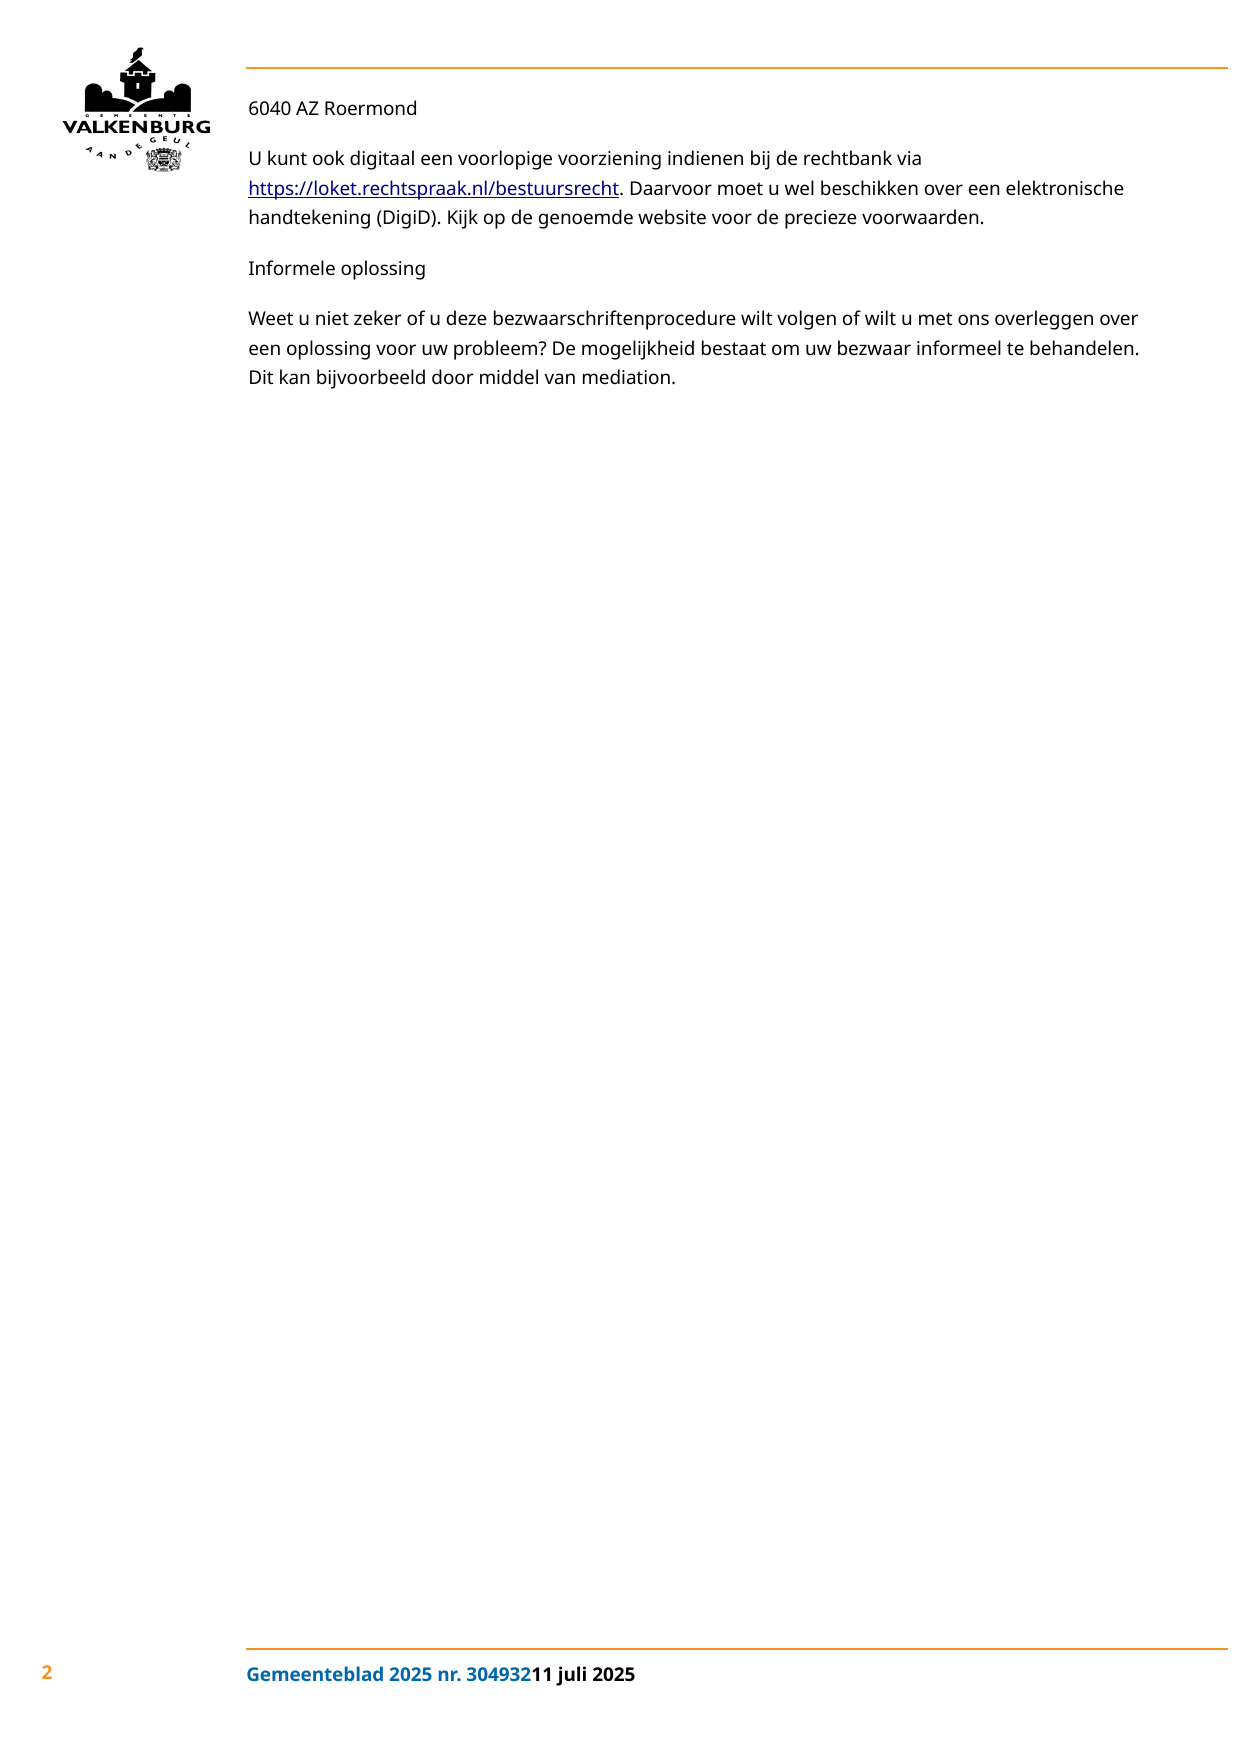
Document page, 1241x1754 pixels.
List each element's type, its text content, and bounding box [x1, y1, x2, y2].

text Weet u niet zeker of u deze bezwaarschriftenprocedure wilt volgen of wilt u met ons overleggen over een oplossing voor uw probleem? De mogelijkheid bestaat om uw bezwaar informeel te behandelen. Dit kan bijvoorbeeld door middel van mediation. [248, 305, 1152, 390]
text U kunt ook digitaal een voorlopige voorziening indienen bij de rechtbank via https://loket.rechtspraak.nl/bestuursrecht. Daarvoor moet u wel beschikken over een elektronische handtekening (DigiD). Kijk op de genoemde website voor de precieze voorwaarden. [248, 145, 1152, 230]
text 6040 AZ Roermond [248, 95, 1152, 121]
text Informele oplossing [248, 255, 1152, 281]
picture [41, 47, 231, 172]
